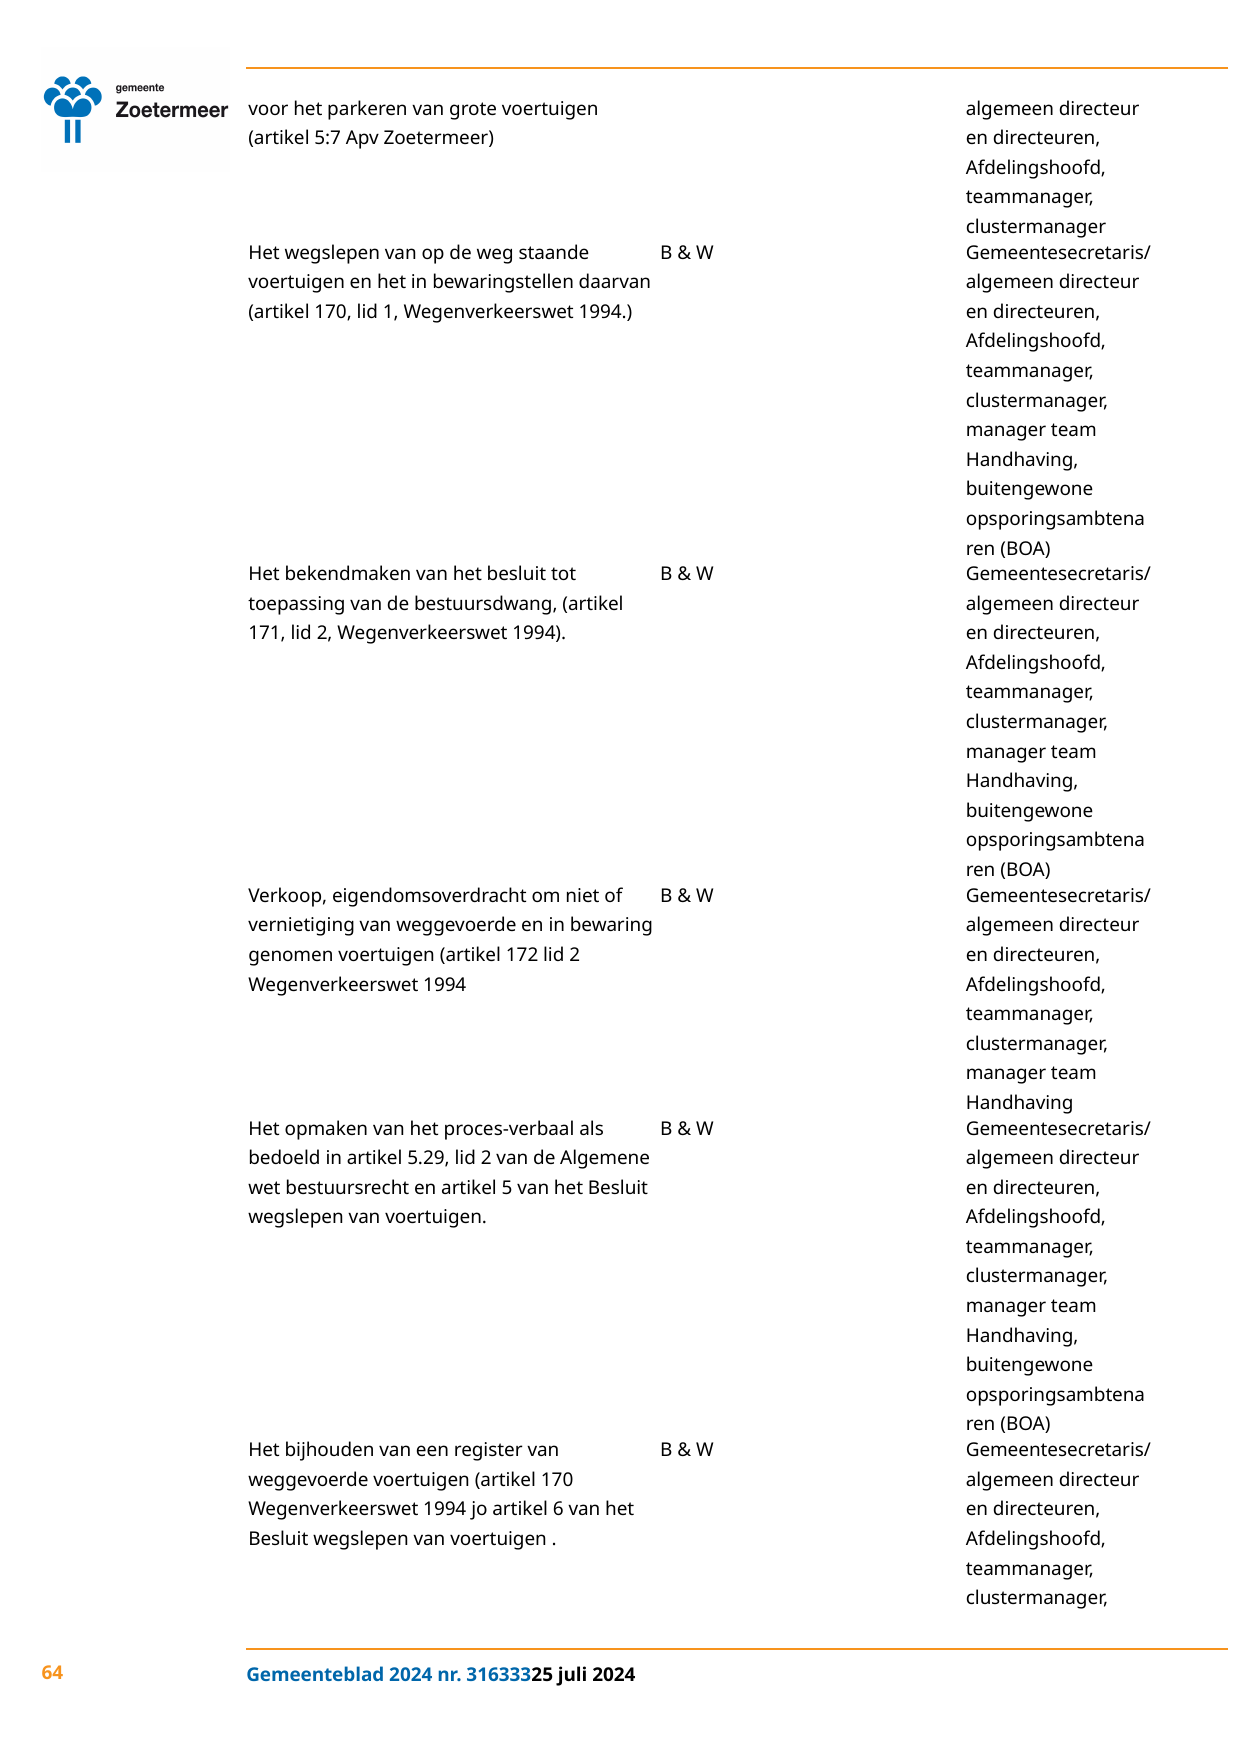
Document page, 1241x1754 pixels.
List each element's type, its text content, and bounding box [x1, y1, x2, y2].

table_cell B & W [660, 560, 813, 882]
table_cell B & W [660, 239, 813, 560]
table_cell [813, 1115, 966, 1436]
table_cell algemeen directeur en directeuren, Afdelingshoofd, teammanager, clustermanager [966, 95, 1152, 239]
table_cell Gemeentesecretaris/ algemeen directeur en directeuren, Afdelingshoofd, teammanager, clustermanager, [966, 1436, 1152, 1610]
table_cell B & W [660, 1115, 813, 1436]
table_cell Verkoop, eigendomsoverdracht om niet of vernietiging van weggevoerde en in bewaring genomen voertuigen (artikel 172 lid 2 Wegenverkeerswet 1994 [248, 882, 660, 1115]
table_cell [813, 560, 966, 882]
table_cell B & W [660, 882, 813, 1115]
table_cell Het wegslepen van op de weg staande voertuigen en het in bewaringstellen daarvan (artikel 170, lid 1, Wegenverkeerswet 1994.) [248, 239, 660, 560]
table_cell Gemeentesecretaris/ algemeen directeur en directeuren, Afdelingshoofd, teammanager, clustermanager, manager team Handhaving, buitengewone opsporingsambtenaren (BOA) [966, 239, 1152, 560]
table_cell [813, 95, 966, 239]
table_cell [813, 239, 966, 560]
table_cell voor het parkeren van grote voertuigen (artikel 5:7 Apv Zoetermeer) [248, 95, 660, 239]
table_cell Het bekendmaken van het besluit tot toepassing van de bestuursdwang, (artikel 171, lid 2, Wegenverkeerswet 1994). [248, 560, 660, 882]
table_cell Gemeentesecretaris/ algemeen directeur en directeuren, Afdelingshoofd, teammanager, clustermanager, manager team Handhaving [966, 882, 1152, 1115]
table_cell [813, 1436, 966, 1610]
table_cell [813, 882, 966, 1115]
table_cell [660, 95, 813, 239]
table_cell Het opmaken van het proces-verbaal als bedoeld in artikel 5.29, lid 2 van de Algemene wet bestuursrecht en artikel 5 van het Besluit wegslepen van voertuigen. [248, 1115, 660, 1436]
table_cell Gemeentesecretaris/ algemeen directeur en directeuren, Afdelingshoofd, teammanager, clustermanager, manager team Handhaving, buitengewone opsporingsambtenaren (BOA) [966, 560, 1152, 882]
table_cell B & W [660, 1436, 813, 1610]
picture [41, 47, 231, 172]
table_cell Gemeentesecretaris/ algemeen directeur en directeuren, Afdelingshoofd, teammanager, clustermanager, manager team Handhaving, buitengewone opsporingsambtenaren (BOA) [966, 1115, 1152, 1436]
table_cell Het bijhouden van een register van weggevoerde voertuigen (artikel 170 Wegenverkeerswet 1994 jo artikel 6 van het Besluit wegslepen van voertuigen . [248, 1436, 660, 1610]
